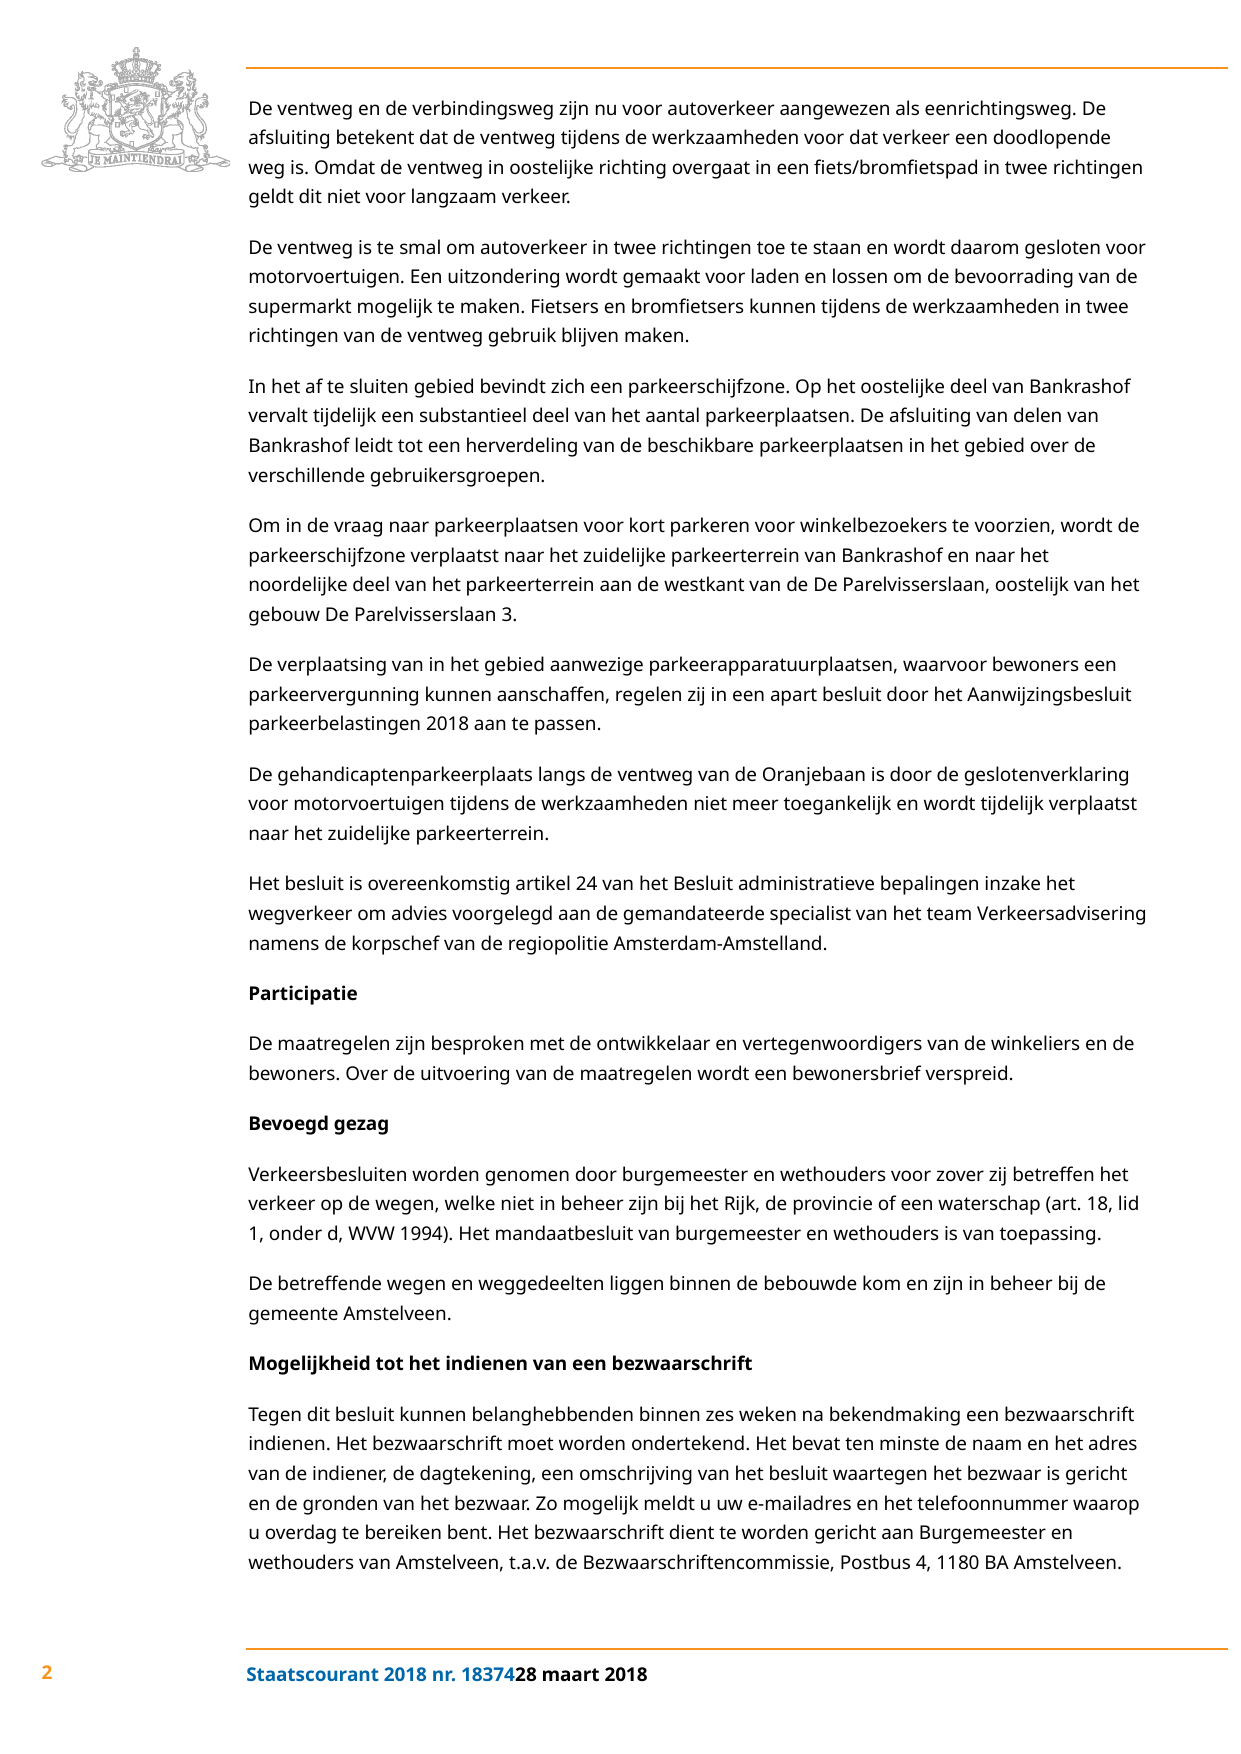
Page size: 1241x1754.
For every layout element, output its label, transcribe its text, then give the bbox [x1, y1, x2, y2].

text Bevoegd gezag [248, 1111, 1152, 1136]
text Participatie [248, 980, 1152, 1006]
text De ventweg en de verbindingsweg zijn nu voor autoverkeer aangewezen als eenrichtingsweg. De afsluiting betekent dat de ventweg tijdens de werkzaamheden voor dat verkeer een doodlopende weg is. Omdat de ventweg in oostelijke richting overgaat in een fiets/bromfietspad in twee richtingen geldt dit niet voor langzaam verkeer. [248, 95, 1152, 209]
text De betreffende wegen en weggedeelten liggen binnen de bebouwde kom en zijn in beheer bij de gemeente Amstelveen. [248, 1271, 1152, 1326]
text De verplaatsing van in het gebied aanwezige parkeerapparatuurplaatsen, waarvoor bewoners een parkeervergunning kunnen aanschaffen, regelen zij in een apart besluit door het Aanwijzingsbesluit parkeerbelastingen 2018 aan te passen. [248, 651, 1152, 736]
text In het af te sluiten gebied bevindt zich een parkeerschijfzone. Op het oostelijke deel van Bankrashof vervalt tijdelijk een substantieel deel van het aantal parkeerplaatsen. De afsluiting van delen van Bankrashof leidt tot een herverdeling van de beschikbare parkeerplaatsen in het gebied over de verschillende gebruikersgroepen. [248, 373, 1152, 488]
text Mogelijkheid tot het indienen van een bezwaarschrift [248, 1351, 1152, 1376]
text Tegen dit besluit kunnen belanghebbenden binnen zes weken na bekendmaking een bezwaarschrift indienen. Het bezwaarschrift moet worden ondertekend. Het bevat ten minste de naam en het adres van de indiener, de dagtekening, een omschrijving van het besluit waartegen het bezwaar is gericht en de gronden van het bezwaar. Zo mogelijk meldt u uw e-mailadres en het telefoonnummer waarop u overdag te bereiken bent. Het bezwaarschrift dient te worden gericht aan Burgemeester en wethouders van Amstelveen, t.a.v. de Bezwaarschriftencommissie, Postbus 4, 1180 BA Amstelveen. [248, 1401, 1152, 1575]
text Om in de vraag naar parkeerplaatsen voor kort parkeren voor winkelbezoekers te voorzien, wordt de parkeerschijfzone verplaatst naar het zuidelijke parkeerterrein van Bankrashof en naar het noordelijke deel van het parkeerterrein aan de westkant van de De Parelvisserslaan, oostelijk van het gebouw De Parelvisserslaan 3. [248, 512, 1152, 627]
text De gehandicaptenparkeerplaats langs de ventweg van de Oranjebaan is door de geslotenverklaring voor motorvoertuigen tijdens de werkzaamheden niet meer toegankelijk en wordt tijdelijk verplaatst naar het zuidelijke parkeerterrein. [248, 761, 1152, 846]
text Verkeersbesluiten worden genomen door burgemeester en wethouders voor zover zij betreffen het verkeer op de wegen, welke niet in beheer zijn bij het Rijk, de provincie of een waterschap (art. 18, lid 1, onder d, WVW 1994). Het mandaatbesluit van burgemeester en wethouders is van toepassing. [248, 1161, 1152, 1246]
text De ventweg is te smal om autoverkeer in twee richtingen toe te staan en wordt daarom gesloten voor motorvoertuigen. Een uitzondering wordt gemaakt voor laden en lossen om de bevoorrading van de supermarkt mogelijk te maken. Fietsers en bromfietsers kunnen tijdens de werkzaamheden in twee richtingen van de ventweg gebruik blijven maken. [248, 234, 1152, 348]
picture [41, 47, 231, 172]
text Het besluit is overeenkomstig artikel 24 van het Besluit administratieve bepalingen inzake het wegverkeer om advies voorgelegd aan de gemandateerde specialist van het team Verkeersadvisering namens de korpschef van de regiopolitie Amsterdam-Amstelland. [248, 871, 1152, 956]
text De maatregelen zijn besproken met de ontwikkelaar en vertegenwoordigers van de winkeliers en de bewoners. Over de uitvoering van de maatregelen wordt een bewonersbrief verspreid. [248, 1031, 1152, 1086]
